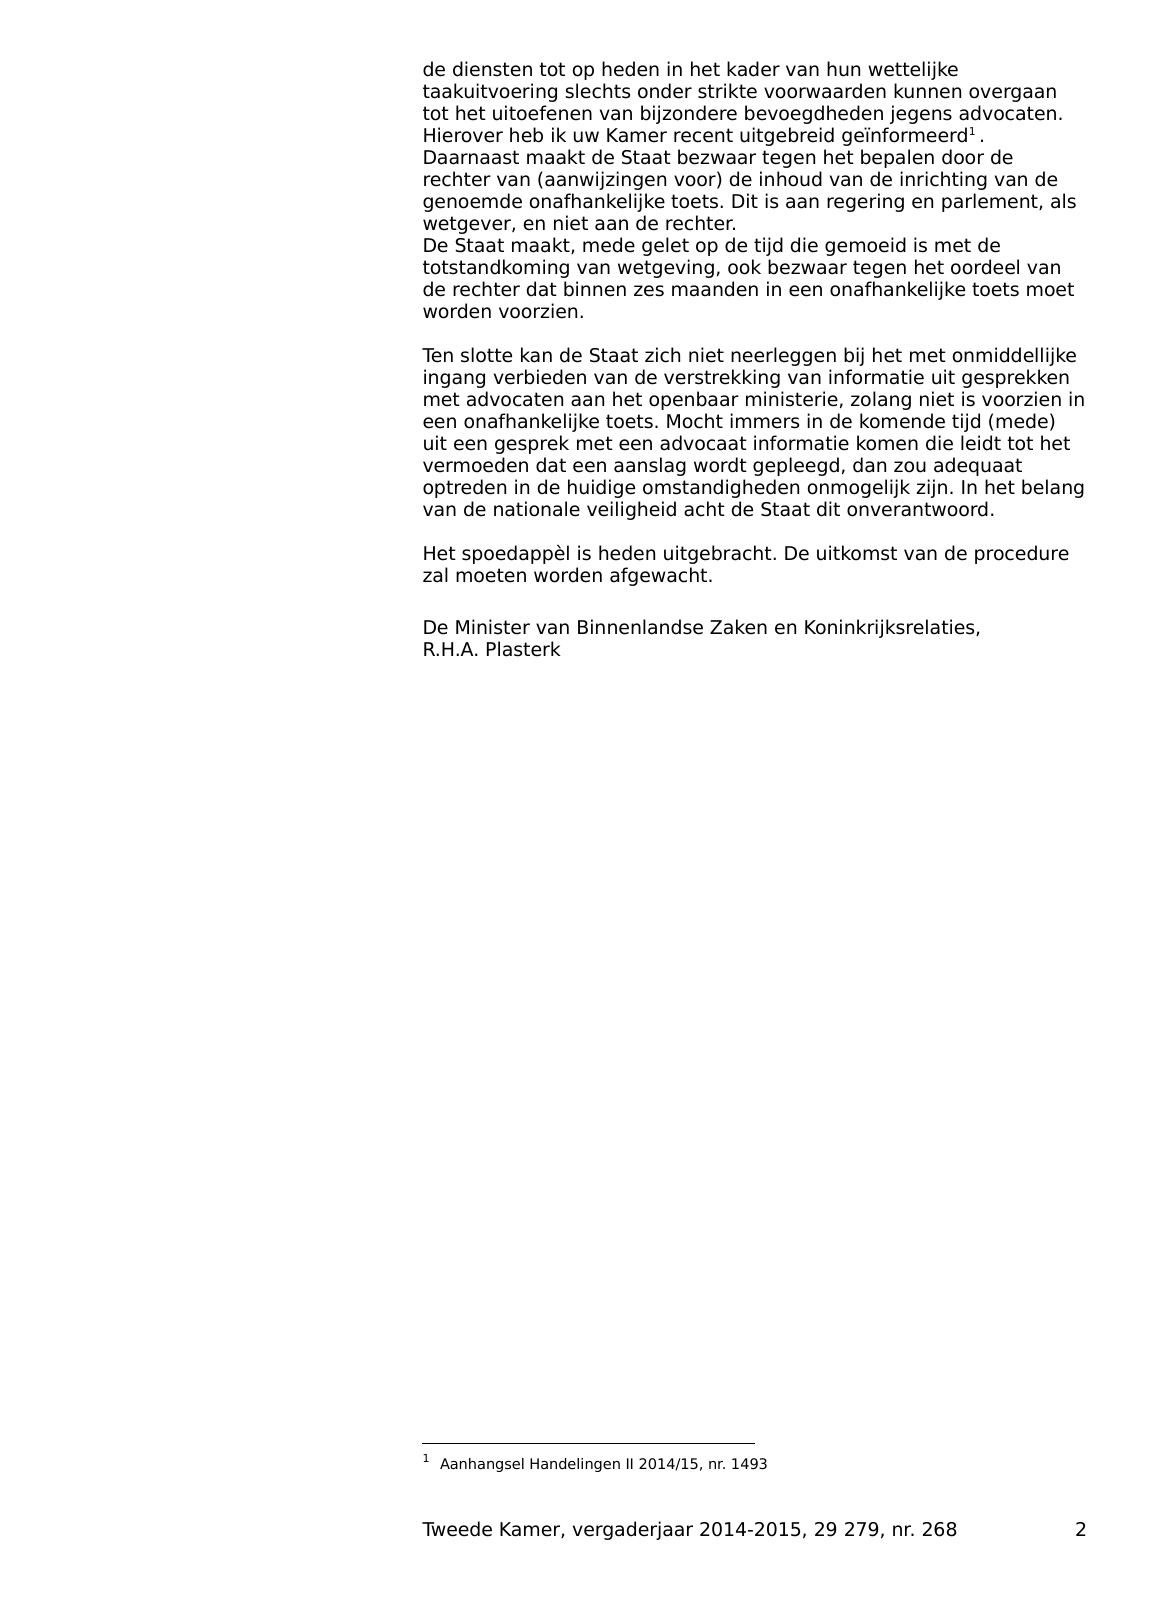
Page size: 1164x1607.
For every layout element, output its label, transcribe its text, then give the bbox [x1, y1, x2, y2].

text De Staat maakt, mede gelet op de tijd die gemoeid is met de totstandkoming van wetgeving, ook bezwaar tegen het oordeel van de rechter dat binnen zes maanden in een onafhankelijke toets moet worden voorzien. [422, 235, 1087, 323]
text Daarnaast maakt de Staat bezwaar tegen het bepalen door de rechter van (aanwijzingen voor) de inhoud van de inrichting van de genoemde onafhankelijke toets. Dit is aan regering en parlement, als wetgever, en niet aan de rechter. [422, 147, 1087, 235]
text Het spoedappèl is heden uitgebracht. De uitkomst van de procedure zal moeten worden afgewacht. [422, 543, 1087, 587]
text De Minister van Binnenlandse Zaken en Koninkrijksrelaties, R.H.A. Plasterk [422, 617, 1087, 661]
text Aanhangsel Handelingen II 2014/15, nr. 1493 [422, 1452, 1087, 1474]
text Ten slotte kan de Staat zich niet neerleggen bij het met onmiddellijke ingang verbieden van de verstrekking van informatie uit gesprekken met advocaten aan het openbaar ministerie, zolang niet is voorzien in een onafhankelijke toets. Mocht immers in de komende tijd (mede) uit een gesprek met een advocaat informatie komen die leidt tot het vermoeden dat een aanslag wordt gepleegd, dan zou adequaat optreden in de huidige omstandigheden onmogelijk zijn. In het belang van de nationale veiligheid acht de Staat dit onverantwoord. [422, 345, 1087, 521]
text de diensten tot op heden in het kader van hun wettelijke taakuitvoering slechts onder strikte voorwaarden kunnen overgaan tot het uitoefenen van bijzondere bevoegdheden jegens advocaten. Hierover heb ik uw Kamer recent uitgebreid geïnformeerd. [422, 59, 1087, 147]
